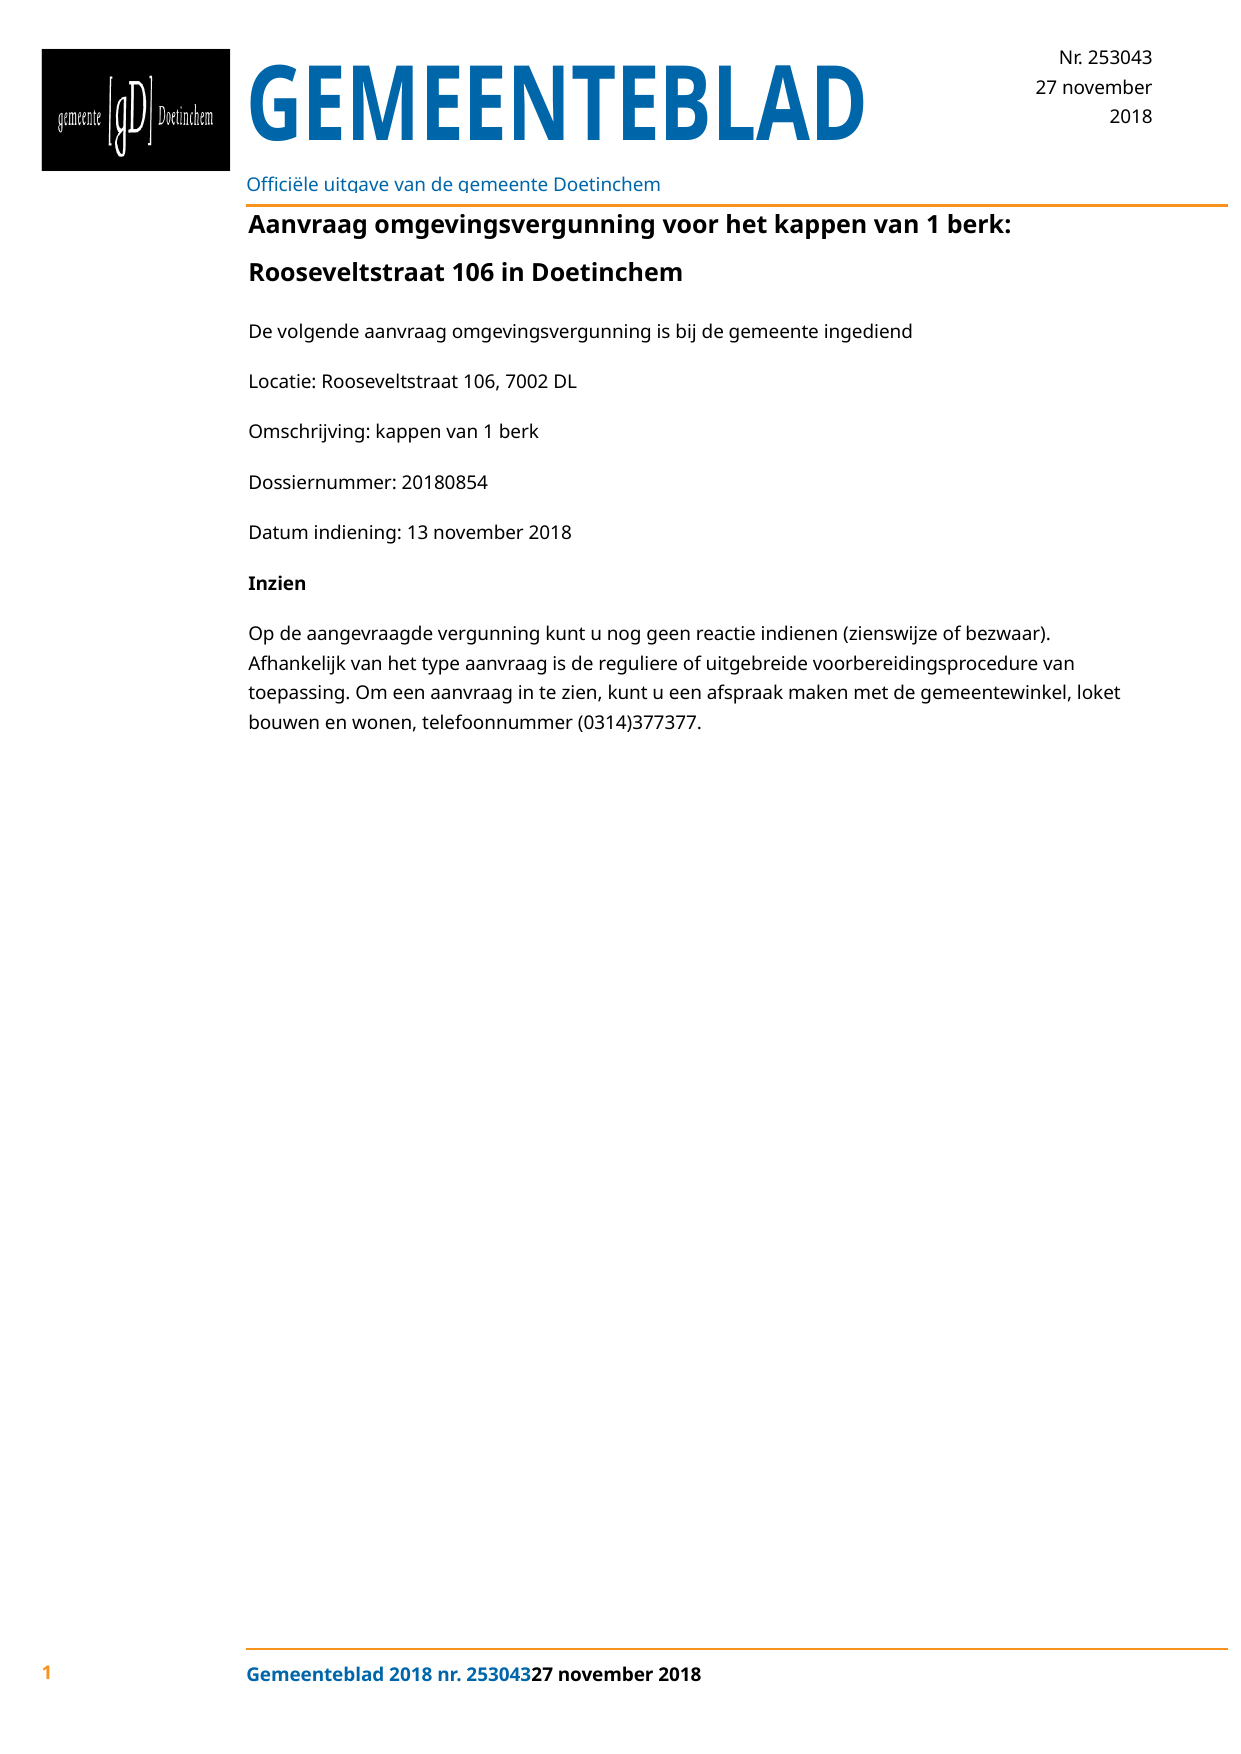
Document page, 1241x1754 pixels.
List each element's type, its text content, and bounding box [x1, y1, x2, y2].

picture [41, 47, 231, 172]
text Locatie: Rooseveltstraat 106, 7002 DL [248, 368, 1152, 394]
text Op de aangevraagde vergunning kunt u nog geen reactie indienen (zienswijze of bezwaar). Afhankelijk van het type aanvraag is de reguliere of uitgebreide voorbereidingsprocedure van toepassing. Om een aanvraag in te zien, kunt u een afspraak maken met de gemeentewinkel, loket bouwen en wonen, telefoonnummer (0314)377377. [248, 620, 1152, 735]
text Inzien [248, 570, 1152, 596]
text Omschrijving: kappen van 1 berk [248, 419, 1152, 444]
text Dossiernummer: 20180854 [248, 469, 1152, 495]
text De volgende aanvraag omgevingsvergunning is bij de gemeente ingediend [248, 318, 1152, 344]
text Datum indiening: 13 november 2018 [248, 519, 1152, 545]
text Aanvraag omgevingsvergunning voor het kappen van 1 berk: Rooseveltstraat 106 in Doetinchem [248, 207, 1152, 288]
